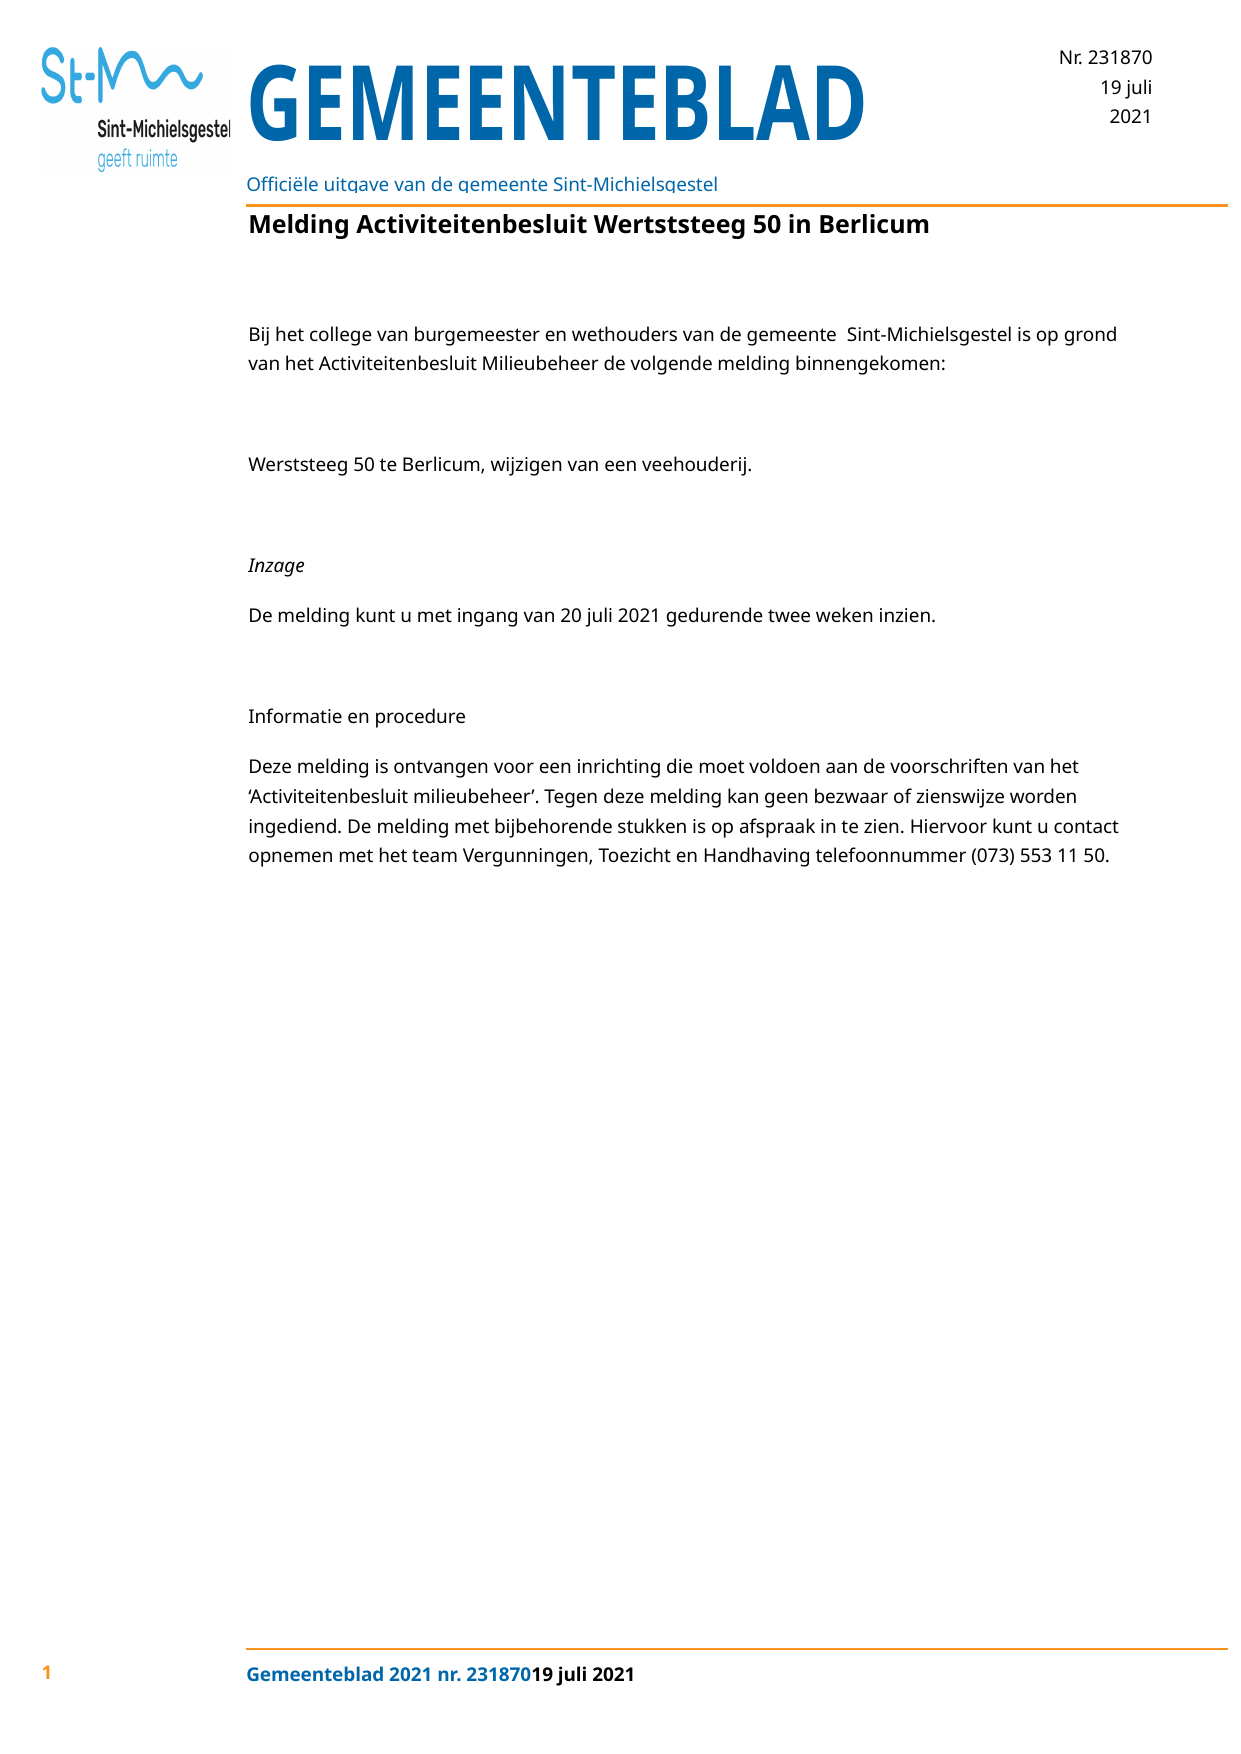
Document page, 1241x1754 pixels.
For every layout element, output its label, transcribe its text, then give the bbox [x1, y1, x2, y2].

text Deze melding is ontvangen voor een inrichting die moet voldoen aan de voorschriften van het ‘Activiteitenbesluit milieubeheer’. Tegen deze melding kan geen bezwaar of zienswijze worden ingediend. De melding met bijbehorende stukken is op afspraak in te zien. Hiervoor kunt u contact opnemen met het team Vergunningen, Toezicht en Handhaving telefoonnummer (073) 553 11 50. [248, 754, 1152, 868]
text Inzage [248, 552, 1152, 578]
text Bij het college van burgemeester en wethouders van de gemeente Sint-Michielsgestel is op grond van het Activiteitenbesluit Milieubeheer de volgende melding binnengekomen: [248, 321, 1152, 376]
picture [41, 47, 231, 172]
text De melding kunt u met ingang van 20 juli 2021 gedurende twee weken inzien. [248, 602, 1152, 628]
text Werststeeg 50 te Berlicum, wijzigen van een veehouderij. [248, 451, 1152, 477]
text Informatie en procedure [248, 703, 1152, 729]
text Melding Activiteitenbesluit Wertststeeg 50 in Berlicum [248, 207, 1152, 241]
